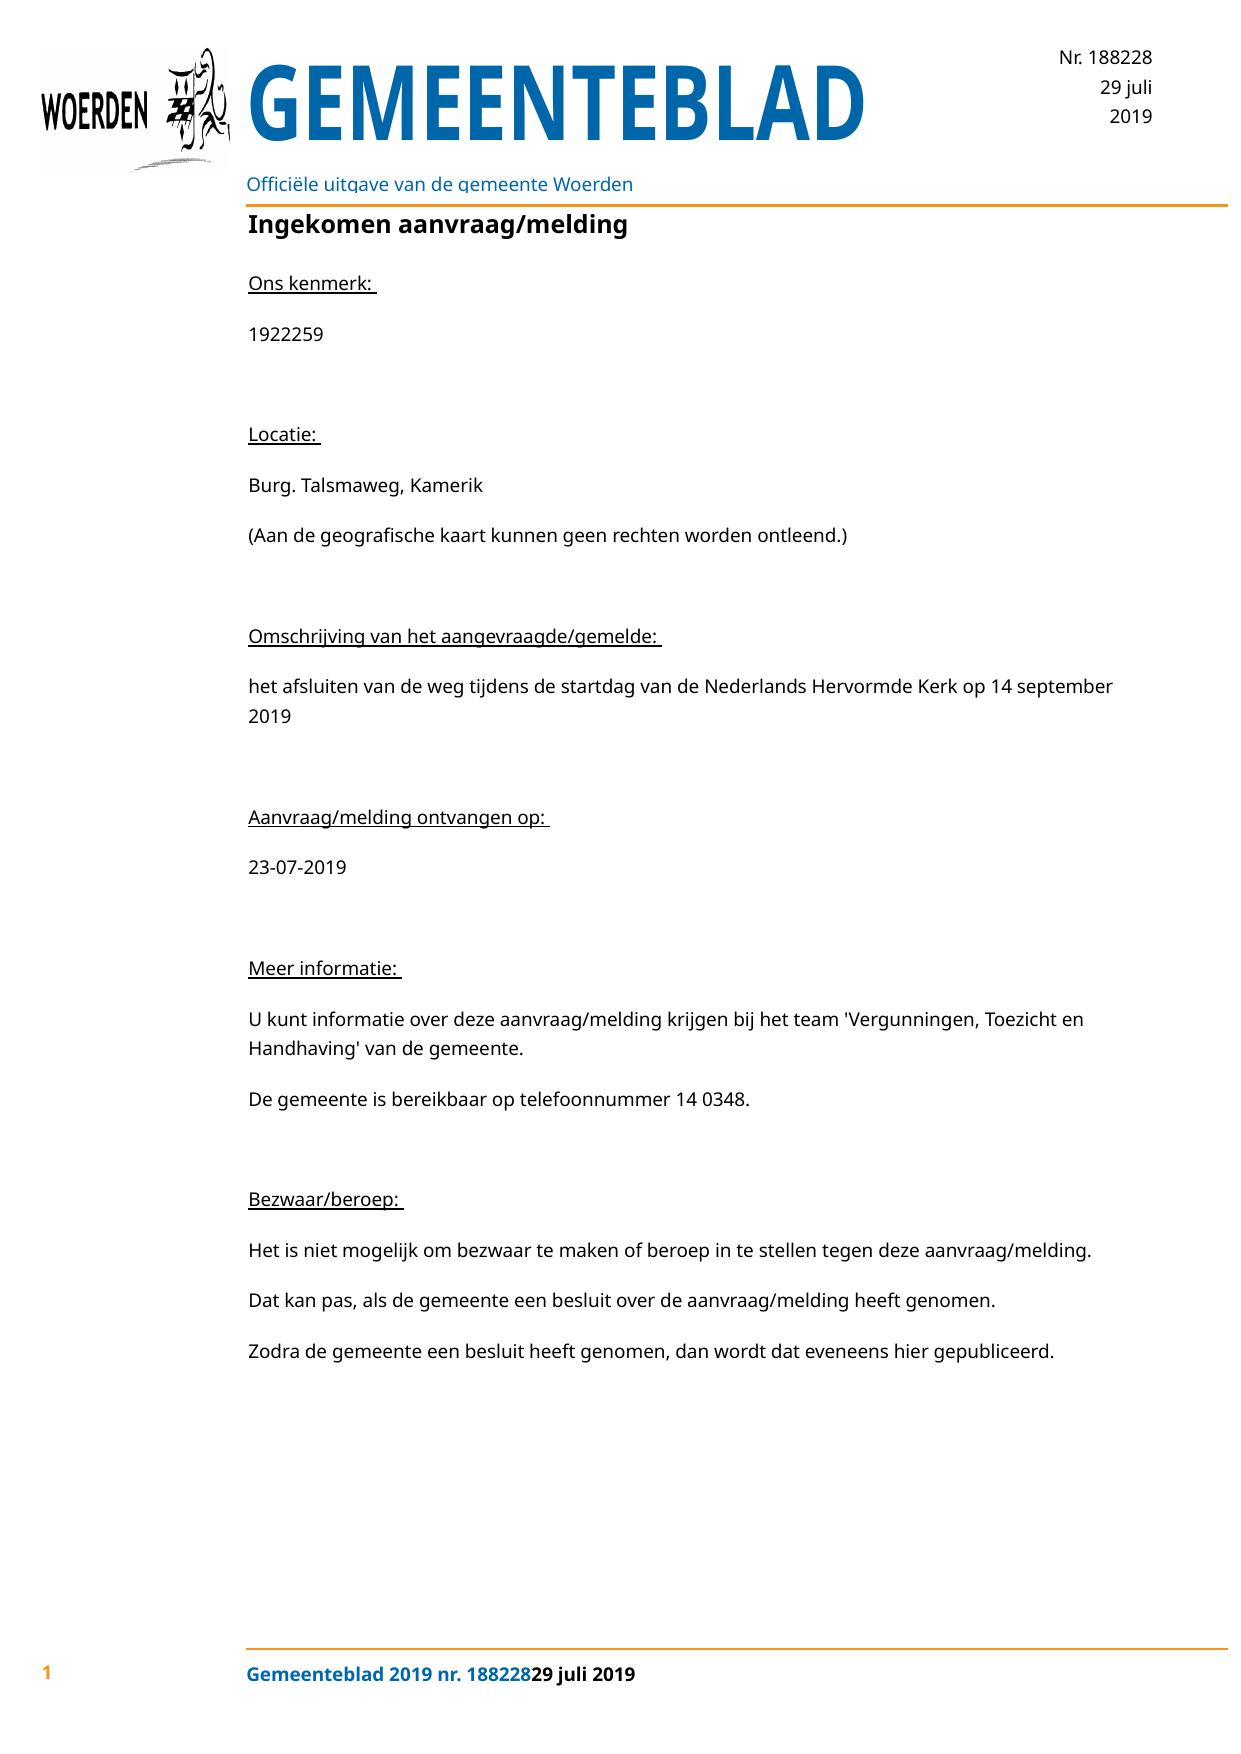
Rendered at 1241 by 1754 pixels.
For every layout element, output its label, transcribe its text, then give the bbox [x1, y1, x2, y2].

text Het is niet mogelijk om bezwaar te maken of beroep in te stellen tegen deze aanvraag/melding. [248, 1237, 1152, 1263]
text U kunt informatie over deze aanvraag/melding krijgen bij het team 'Vergunningen, Toezicht en Handhaving' van de gemeente. [248, 1006, 1152, 1061]
picture [41, 47, 231, 172]
text Ingekomen aanvraag/melding [248, 207, 1152, 241]
text Zodra de gemeente een besluit heeft genomen, dan wordt dat eveneens hier gepubliceerd. [248, 1338, 1152, 1363]
text De gemeente is bereikbaar op telefoonnummer 14 0348. [248, 1086, 1152, 1111]
text Bezwaar/beroep: [248, 1187, 1152, 1212]
text Locatie: [248, 422, 1152, 447]
text (Aan de geografische kaart kunnen geen rechten worden ontleend.) [248, 522, 1152, 548]
text het afsluiten van de weg tijdens de startdag van de Nederlands Hervormde Kerk op 14 september 2019 [248, 674, 1152, 729]
text 23-07-2019 [248, 854, 1152, 880]
text Omschrijving van het aangevraagde/gemelde: [248, 623, 1152, 649]
text Dat kan pas, als de gemeente een besluit over de aanvraag/melding heeft genomen. [248, 1287, 1152, 1313]
text Aanvraag/melding ontvangen op: [248, 804, 1152, 830]
text Meer informatie: [248, 955, 1152, 981]
text Burg. Talsmaweg, Kamerik [248, 472, 1152, 498]
text 1922259 [248, 321, 1152, 346]
text Ons kenmerk: [248, 270, 1152, 296]
